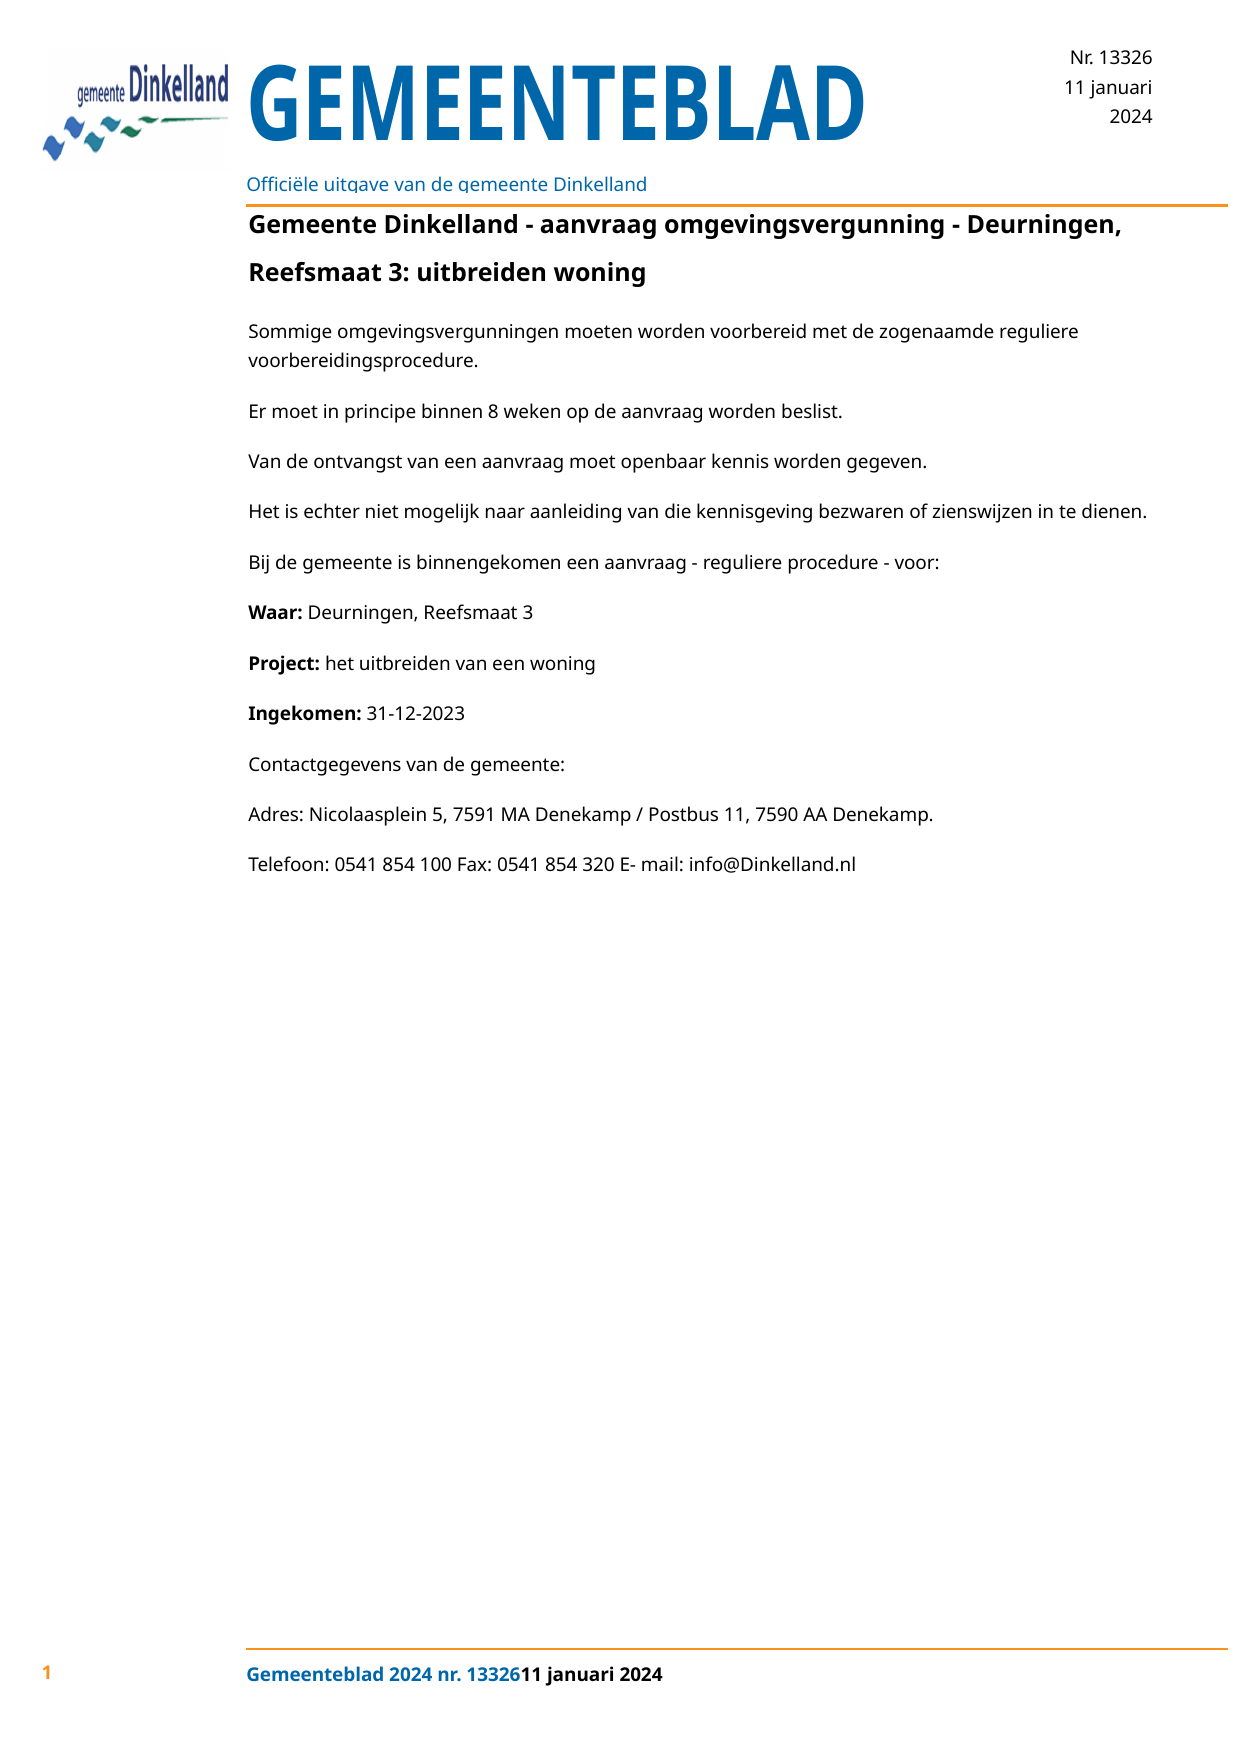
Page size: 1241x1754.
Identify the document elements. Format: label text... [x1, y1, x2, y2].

text Sommige omgevingsvergunningen moeten worden voorbereid met de zogenaamde reguliere voorbereidingsprocedure. [248, 318, 1152, 373]
text Waar: Deurningen, Reefsmaat 3 [248, 599, 1152, 625]
text Bij de gemeente is binnengekomen een aanvraag - reguliere procedure - voor: [248, 549, 1152, 575]
text Adres: Nicolaasplein 5, 7591 MA Denekamp / Postbus 11, 7590 AA Denekamp. [248, 801, 1152, 827]
picture [41, 47, 231, 172]
text Er moet in principe binnen 8 weken op de aanvraag worden beslist. [248, 398, 1152, 424]
text Van de ontvangst van een aanvraag moet openbaar kennis worden gegeven. [248, 448, 1152, 474]
text Gemeente Dinkelland - aanvraag omgevingsvergunning - Deurningen, Reefsmaat 3: uitbreiden woning [248, 207, 1152, 288]
text Het is echter niet mogelijk naar aanleiding van die kennisgeving bezwaren of zienswijzen in te dienen. [248, 499, 1152, 524]
text Project: het uitbreiden van een woning [248, 650, 1152, 676]
text Ingekomen: 31-12-2023 [248, 700, 1152, 726]
text Contactgegevens van de gemeente: [248, 751, 1152, 777]
text Telefoon: 0541 854 100 Fax: 0541 854 320 E- mail: info@Dinkelland.nl [248, 852, 1152, 877]
